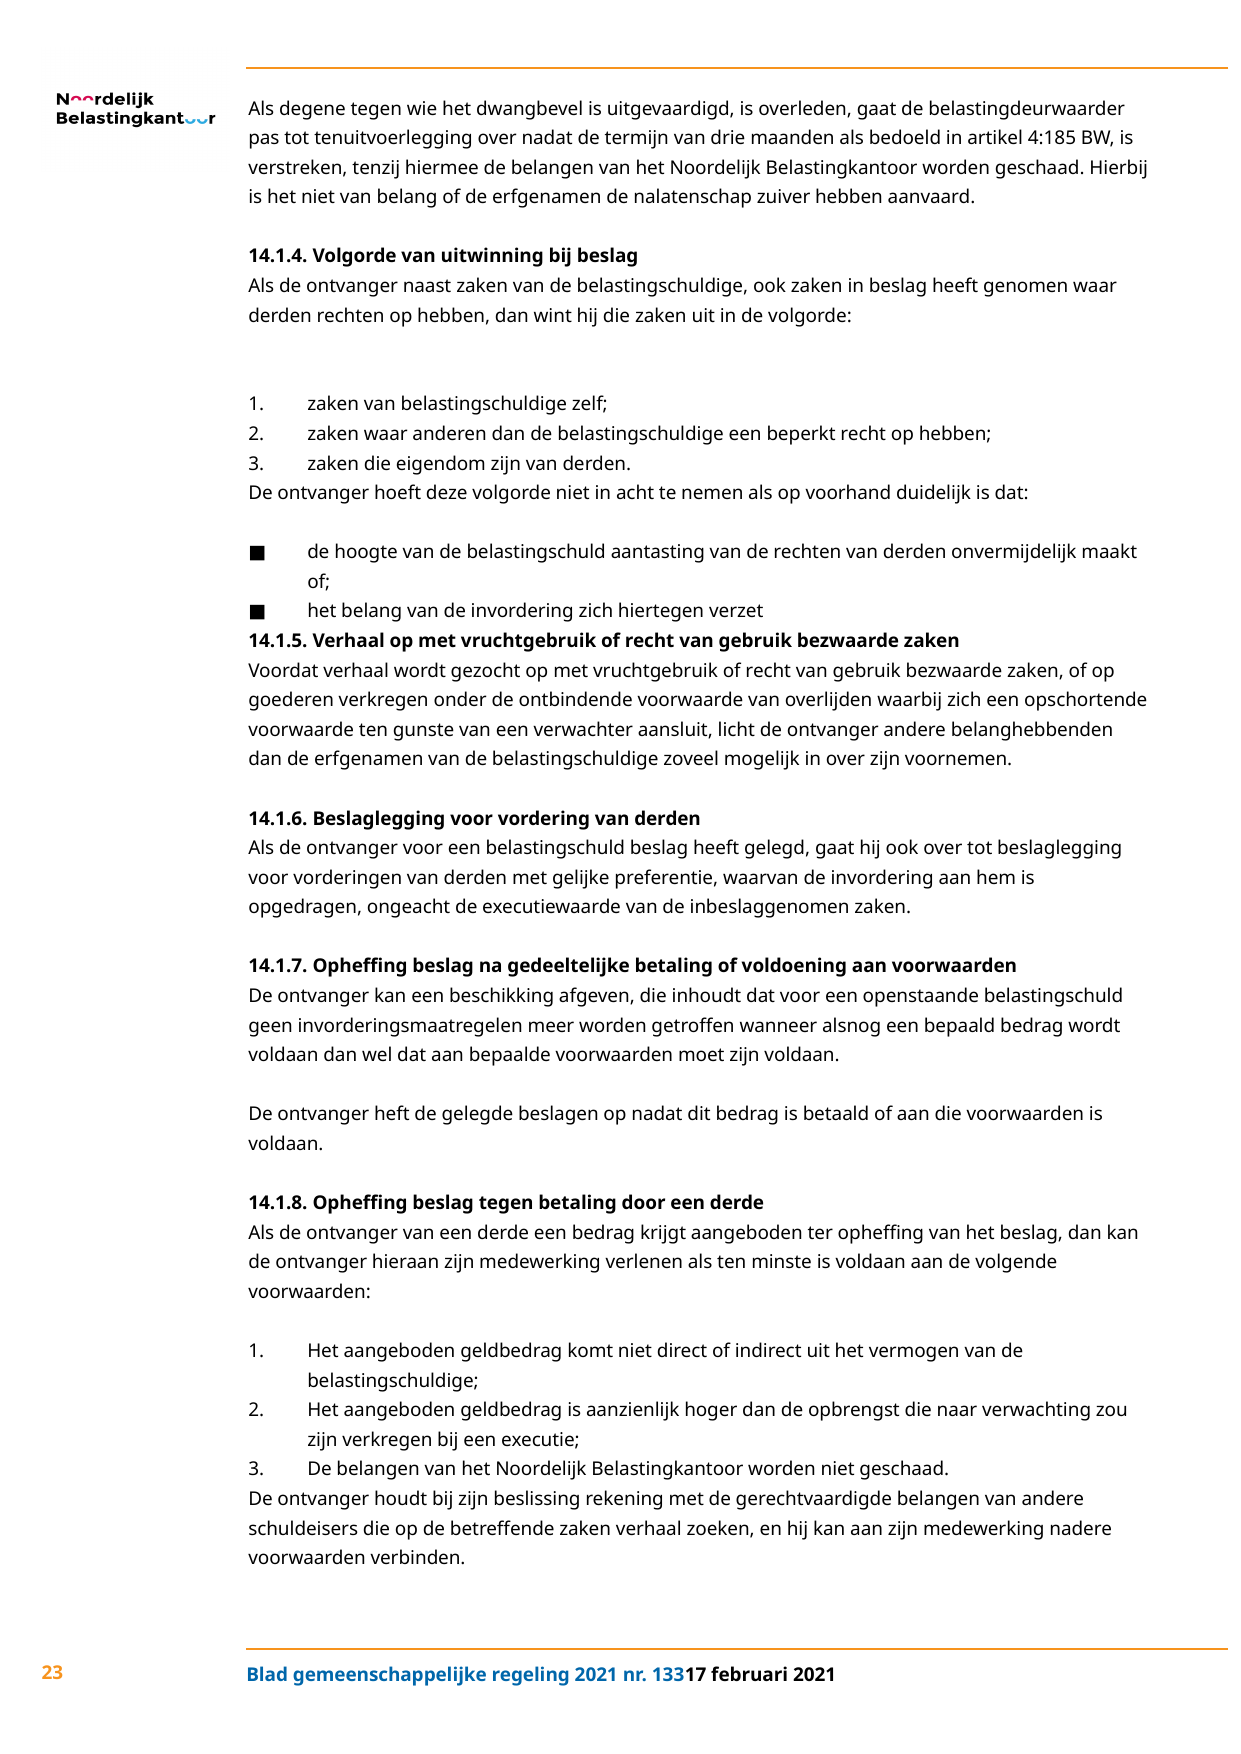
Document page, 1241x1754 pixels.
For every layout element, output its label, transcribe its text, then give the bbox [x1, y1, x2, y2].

list zaken die eigendom zijn van derden. [248, 450, 1152, 476]
text Als degene tegen wie het dwangbevel is uitgevaardigd, is overleden, gaat de belastingdeurwaarder pas tot tenuitvoerlegging over nadat de termijn van drie maanden als bedoeld in artikel 4:185 BW, is verstreken, tenzij hiermee de belangen van het Noordelijk Belastingkantoor worden geschaad. Hierbij is het niet van belang of de erfgenamen de nalatenschap zuiver hebben aanvaard. [248, 95, 1152, 209]
text De ontvanger kan een beschikking afgeven, die inhoudt dat voor een openstaande belastingschuld geen invorderingsmaatregelen meer worden getroffen wanneer alsnog een bepaald bedrag wordt voldaan dan wel dat aan bepaalde voorwaarden moet zijn voldaan. [248, 982, 1152, 1067]
text 14.1.6. Beslaglegging voor vordering van derden [248, 805, 1152, 831]
text 14.1.8. Opheffing beslag tegen betaling door een derde [248, 1189, 1152, 1215]
text De ontvanger heft de gelegde beslagen op nadat dit bedrag is betaald of aan die voorwaarden is voldaan. [248, 1101, 1152, 1156]
list Het aangeboden geldbedrag komt niet direct of indirect uit het vermogen van de belastingschuldige; [248, 1337, 1152, 1393]
text Als de ontvanger voor een belastingschuld beslag heeft gelegd, gaat hij ook over tot beslaglegging voor vorderingen van derden met gelijke preferentie, waarvan de invordering aan hem is opgedragen, ongeacht de executiewaarde van de inbeslaggenomen zaken. [248, 834, 1152, 919]
text Als de ontvanger van een derde een bedrag krijgt aangeboden ter opheffing van het beslag, dan kan de ontvanger hieraan zijn medewerking verlenen als ten minste is voldaan aan de volgende voorwaarden: [248, 1219, 1152, 1304]
text Als de ontvanger naast zaken van de belastingschuldige, ook zaken in beslag heeft genomen waar derden rechten op hebben, dan wint hij die zaken uit in de volgorde: [248, 272, 1152, 328]
list het belang van de invordering zich hiertegen verzet [248, 598, 1152, 623]
list de hoogte van de belastingschuld aantasting van de rechten van derden onvermijdelijk maakt of; [248, 538, 1152, 594]
text 14.1.4. Volgorde van uitwinning bij beslag [248, 243, 1152, 268]
list De belangen van het Noordelijk Belastingkantoor worden niet geschaad. [248, 1456, 1152, 1481]
text De ontvanger houdt bij zijn beslissing rekening met de gerechtvaardigde belangen van andere schuldeisers die op de betreffende zaken verhaal zoeken, en hij kan aan zijn medewerking nadere voorwaarden verbinden. [248, 1485, 1152, 1570]
list Het aangeboden geldbedrag is aanzienlijk hoger dan de opbrengst die naar verwachting zou zijn verkregen bij een executie; [248, 1396, 1152, 1452]
text Voordat verhaal wordt gezocht op met vruchtgebruik of recht van gebruik bezwaarde zaken, of op goederen verkregen onder de ontbindende voorwaarde van overlijden waarbij zich een opschortende voorwaarde ten gunste van een verwachter aansluit, licht de ontvanger andere belanghebbenden dan de erfgenamen van de belastingschuldige zoveel mogelijk in over zijn voornemen. [248, 657, 1152, 771]
text 14.1.5. Verhaal op met vruchtgebruik of recht van gebruik bezwaarde zaken [248, 627, 1152, 653]
list zaken waar anderen dan de belastingschuldige een beperkt recht op hebben; [248, 420, 1152, 446]
list zaken van belastingschuldige zelf; [248, 391, 1152, 416]
text De ontvanger hoeft deze volgorde niet in acht te nemen als op voorhand duidelijk is dat: [248, 479, 1152, 505]
picture [41, 47, 231, 172]
text 14.1.7. Opheffing beslag na gedeeltelijke betaling of voldoening aan voorwaarden [248, 953, 1152, 978]
